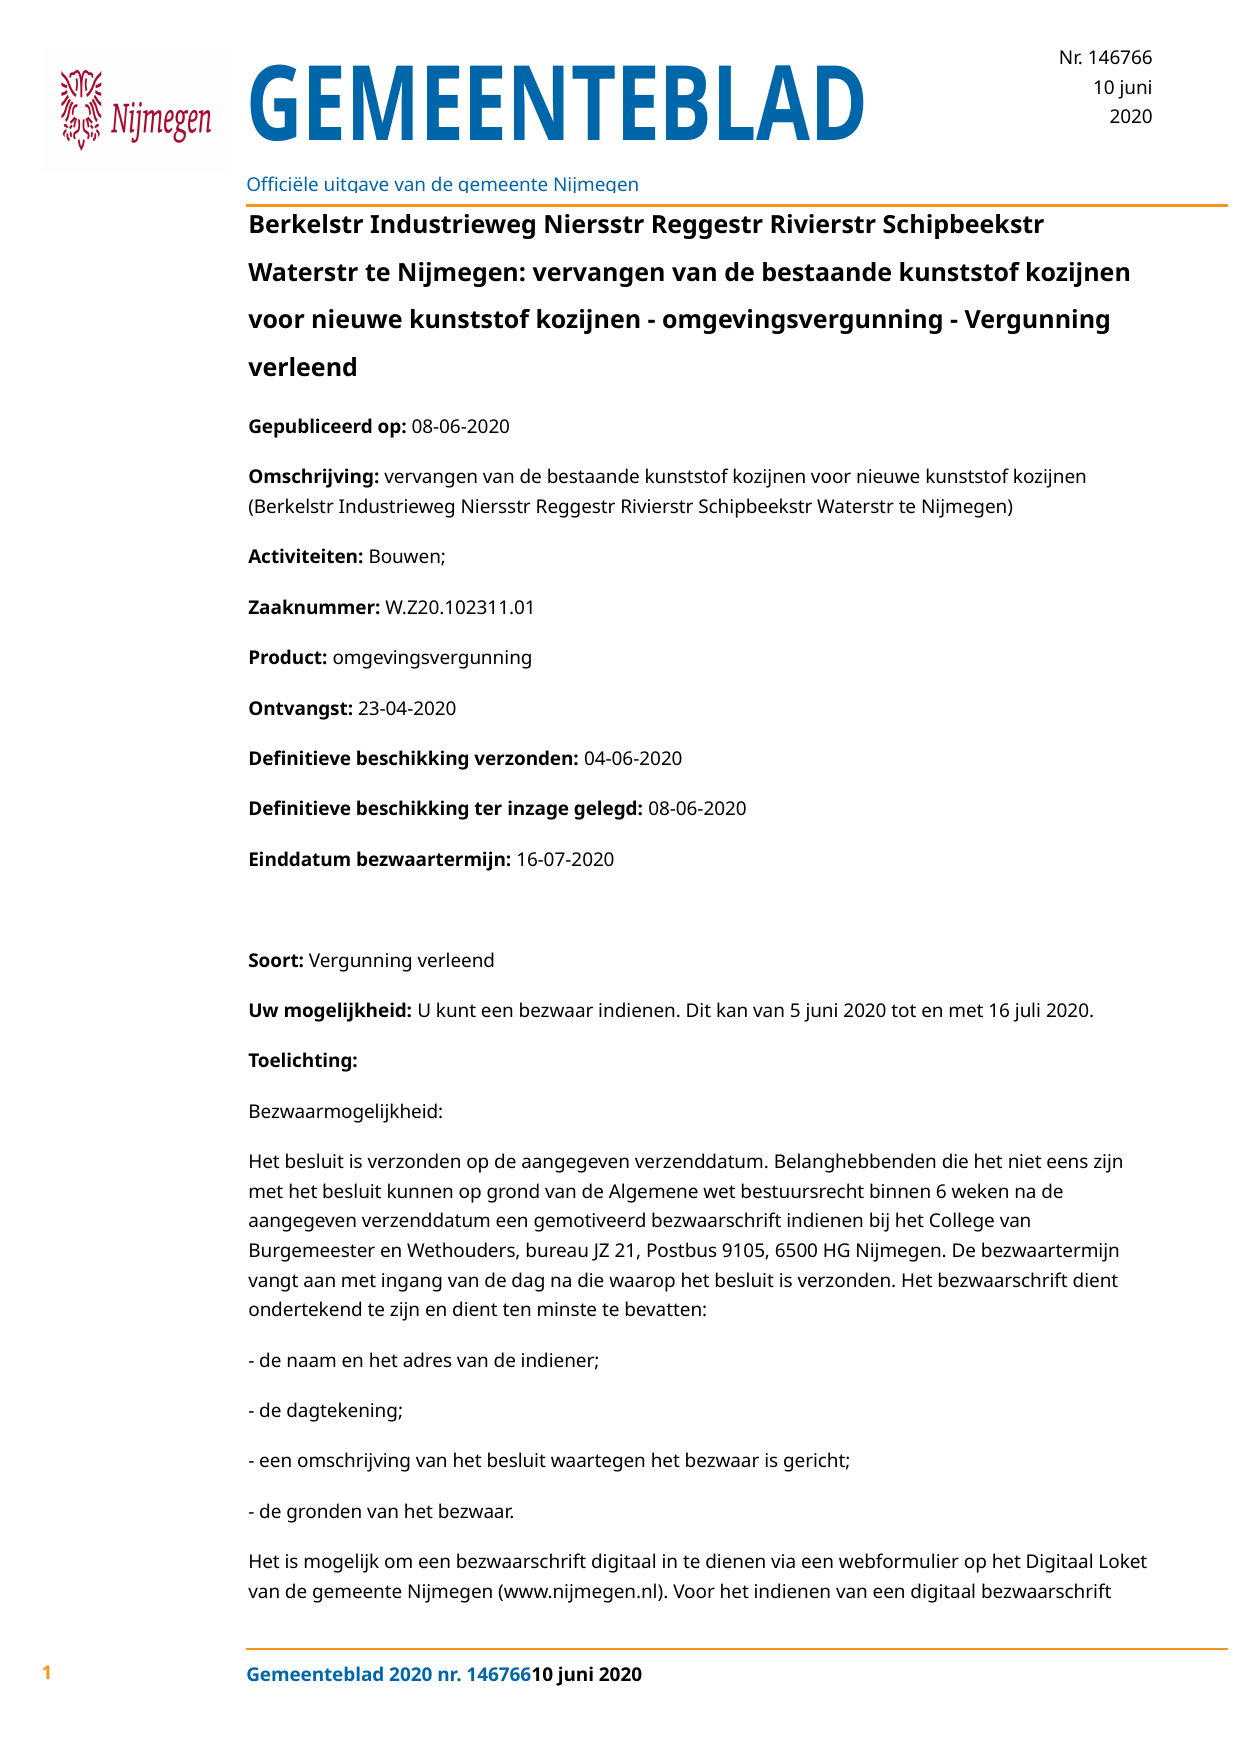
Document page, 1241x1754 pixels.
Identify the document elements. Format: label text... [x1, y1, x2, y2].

text Berkelstr Industrieweg Niersstr Reggestr Rivierstr Schipbeekstr Waterstr te Nijmegen: vervangen van de bestaande kunststof kozijnen voor nieuwe kunststof kozijnen - omgevingsvergunning - Vergunning verleend [248, 207, 1152, 384]
text Soort: Vergunning verleend [248, 947, 1152, 973]
text Het is mogelijk om een bezwaarschrift digitaal in te dienen via een webformulier op het Digitaal Loket van de gemeente Nijmegen (www.nijmegen.nl). Voor het indienen van een digitaal bezwaarschrift [248, 1548, 1152, 1604]
text Product: omgevingsvergunning [248, 644, 1152, 670]
text Einddatum bezwaartermijn: 16-07-2020 [248, 846, 1152, 872]
text Gepubliceerd op: 08-06-2020 [248, 413, 1152, 439]
text Ontvangst: 23-04-2020 [248, 695, 1152, 721]
text Definitieve beschikking ter inzage gelegd: 08-06-2020 [248, 796, 1152, 821]
text Omschrijving: vervangen van de bestaande kunststof kozijnen voor nieuwe kunststof kozijnen (Berkelstr Industrieweg Niersstr Reggestr Rivierstr Schipbeekstr Waterstr te Nijmegen) [248, 463, 1152, 519]
text Activiteiten: Bouwen; [248, 543, 1152, 569]
text - de gronden van het bezwaar. [248, 1498, 1152, 1524]
text Zaaknummer: W.Z20.102311.01 [248, 594, 1152, 620]
text Bezwaarmogelijkheid: [248, 1098, 1152, 1124]
text Definitieve beschikking verzonden: 04-06-2020 [248, 745, 1152, 771]
text - een omschrijving van het besluit waartegen het bezwaar is gericht; [248, 1448, 1152, 1473]
text Uw mogelijkheid: U kunt een bezwaar indienen. Dit kan van 5 juni 2020 tot en met 16 juli 2020. [248, 997, 1152, 1023]
picture [41, 47, 231, 172]
text - de dagtekening; [248, 1397, 1152, 1423]
text - de naam en het adres van de indiener; [248, 1347, 1152, 1373]
text Toelichting: [248, 1048, 1152, 1073]
text Het besluit is verzonden op de aangegeven verzenddatum. Belanghebbenden die het niet eens zijn met het besluit kunnen op grond van de Algemene wet bestuursrecht binnen 6 weken na de aangegeven verzenddatum een gemotiveerd bezwaarschrift indienen bij het College van Burgemeester en Wethouders, bureau JZ 21, Postbus 9105, 6500 HG Nijmegen. De bezwaartermijn vangt aan met ingang van de dag na die waarop het besluit is verzonden. Het bezwaarschrift dient ondertekend te zijn en dient ten minste te bevatten: [248, 1148, 1152, 1322]
